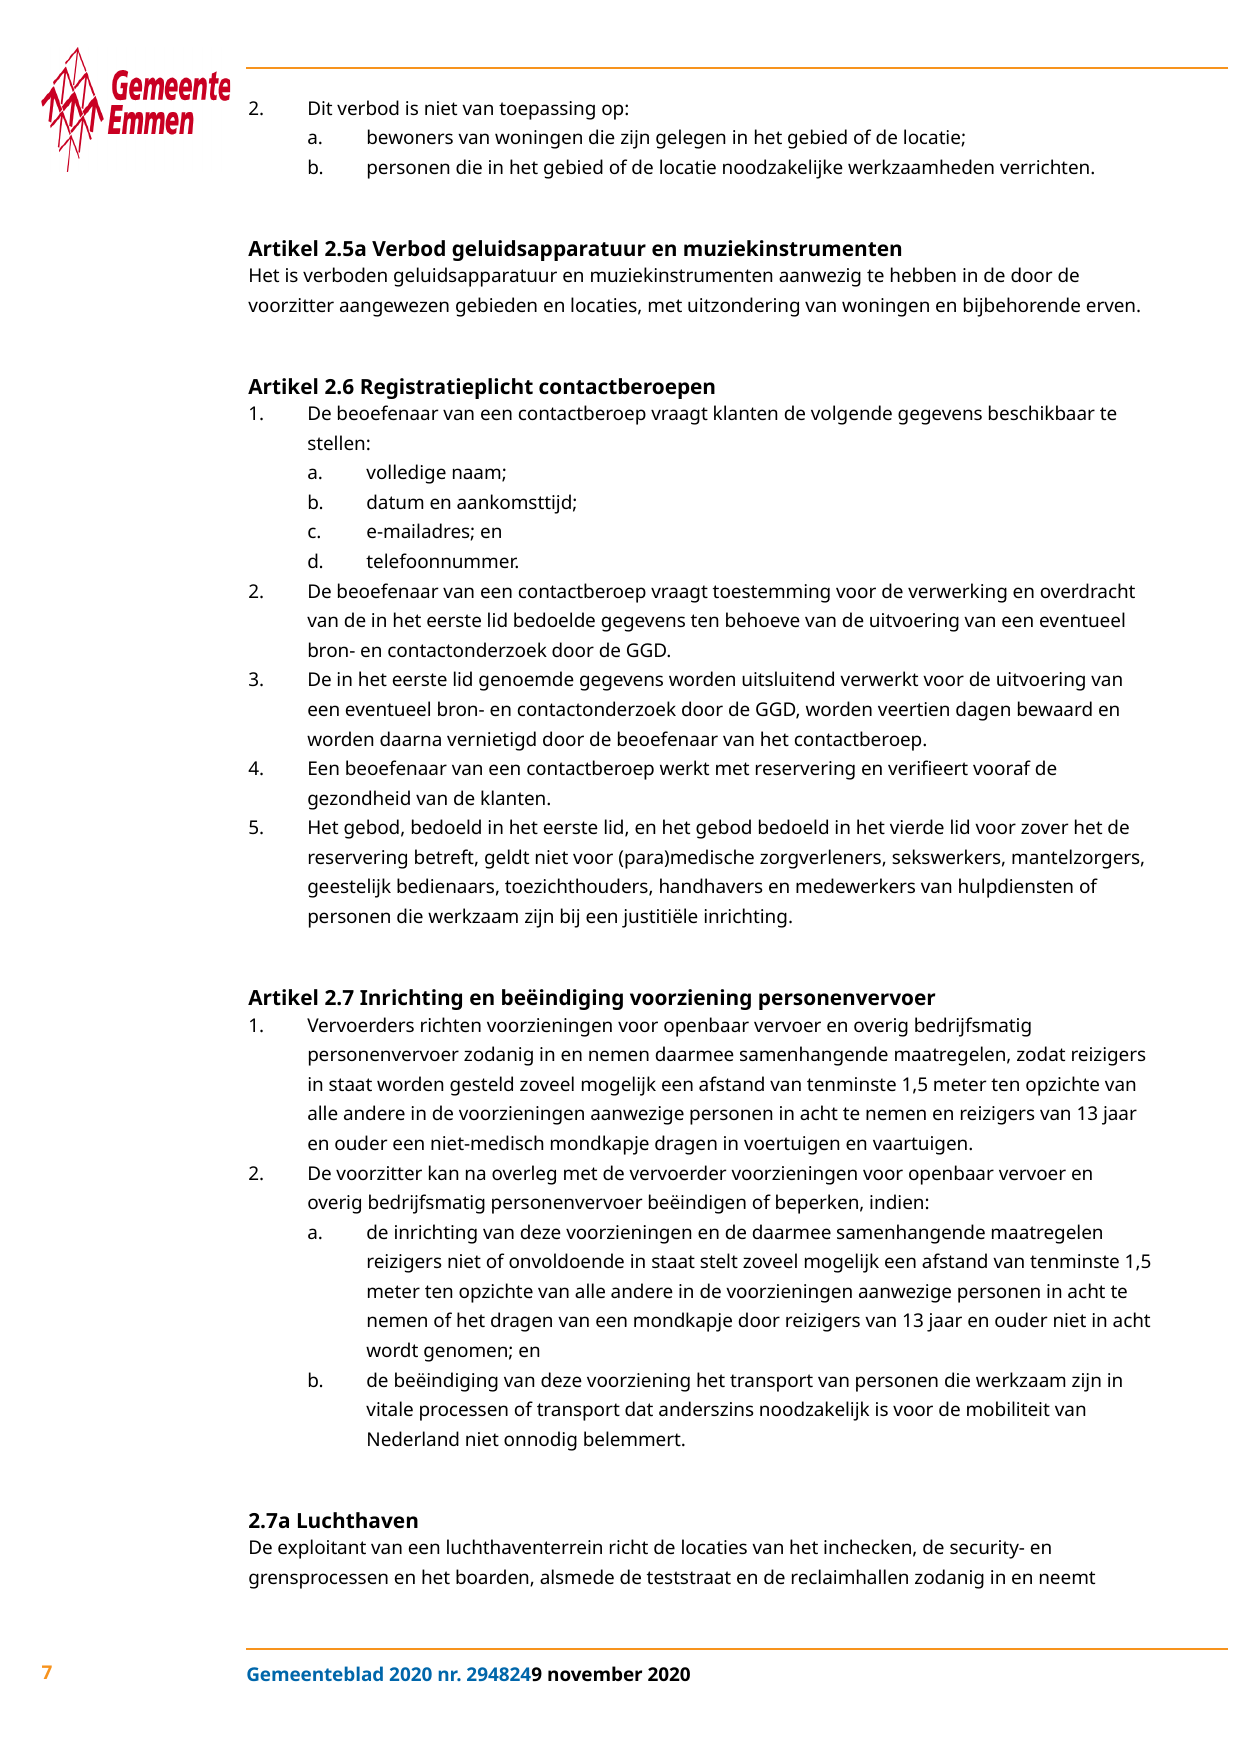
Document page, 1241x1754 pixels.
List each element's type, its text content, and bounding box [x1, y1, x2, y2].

text De exploitant van een luchthaventerrein richt de locaties van het inchecken, de security- en grensprocessen en het boarden, alsmede de teststraat en de reclaimhallen zodanig in en neemt [248, 1534, 1152, 1590]
list De voorzitter kan na overleg met de vervoerder voorzieningen voor openbaar vervoer en overig bedrijfsmatig personenvervoer beëindigen of beperken, indien: [248, 1160, 1152, 1215]
list volledige naam; [307, 459, 1152, 485]
text Het is verboden geluidsapparatuur en muziekinstrumenten aanwezig te hebben in de door de voorzitter aangewezen gebieden en locaties, met uitzondering van woningen en bijbehorende erven. [248, 262, 1152, 318]
list De in het eerste lid genoemde gegevens worden uitsluitend verwerkt voor de uitvoering van een eventueel bron- en contactonderzoek door de GGD, worden veertien dagen bewaard en worden daarna vernietigd door de beoefenaar van het contactberoep. [248, 667, 1152, 752]
list Dit verbod is niet van toepassing op: [248, 95, 1152, 121]
list Vervoerders richten voorzieningen voor openbaar vervoer en overig bedrijfsmatig personenvervoer zodanig in en nemen daarmee samenhangende maatregelen, zodat reizigers in staat worden gesteld zoveel mogelijk een afstand van tenminste 1,5 meter ten opzichte van alle andere in de voorzieningen aanwezige personen in acht te nemen en reizigers van 13 jaar en ouder een niet-medisch mondkapje dragen in voertuigen en vaartuigen. [248, 1012, 1152, 1156]
list de beëindiging van deze voorziening het transport van personen die werkzaam zijn in vitale processen of transport dat anderszins noodzakelijk is voor de mobiliteit van Nederland niet onnodig belemmert. [307, 1367, 1152, 1452]
text 2.7a Luchthaven [248, 1506, 1152, 1534]
text Artikel 2.6 Registratieplicht contactberoepen [248, 372, 1152, 400]
list de inrichting van deze voorzieningen en de daarmee samenhangende maatregelen reizigers niet of onvoldoende in staat stelt zoveel mogelijk een afstand van tenminste 1,5 meter ten opzichte van alle andere in de voorzieningen aanwezige personen in acht te nemen of het dragen van een mondkapje door reizigers van 13 jaar en ouder niet in acht wordt genomen; en [307, 1219, 1152, 1363]
text Artikel 2.5a Verbod geluidsapparatuur en muziekinstrumenten [248, 234, 1152, 262]
picture [41, 47, 231, 172]
list De beoefenaar van een contactberoep vraagt toestemming voor de verwerking en overdracht van de in het eerste lid bedoelde gegevens ten behoeve van de uitvoering van een eventueel bron- en contactonderzoek door de GGD. [248, 578, 1152, 663]
list Een beoefenaar van een contactberoep werkt met reservering en verifieert vooraf de gezondheid van de klanten. [248, 755, 1152, 811]
list Het gebod, bedoeld in het eerste lid, en het gebod bedoeld in het vierde lid voor zover het de reservering betreft, geldt niet voor (para)medische zorgverleners, sekswerkers, mantelzorgers, geestelijk bedienaars, toezichthouders, handhavers en medewerkers van hulpdiensten of personen die werkzaam zijn bij een justitiële inrichting. [248, 814, 1152, 929]
list datum en aankomsttijd; [307, 489, 1152, 515]
list e-mailadres; en [307, 519, 1152, 544]
text Artikel 2.7 Inrichting en beëindiging voorziening personenvervoer [248, 983, 1152, 1012]
list telefoonnummer. [307, 548, 1152, 574]
list bewoners van woningen die zijn gelegen in het gebied of de locatie; [307, 124, 1152, 150]
list personen die in het gebied of de locatie noodzakelijke werkzaamheden verrichten. [307, 154, 1152, 180]
list De beoefenaar van een contactberoep vraagt klanten de volgende gegevens beschikbaar te stellen: [248, 400, 1152, 456]
